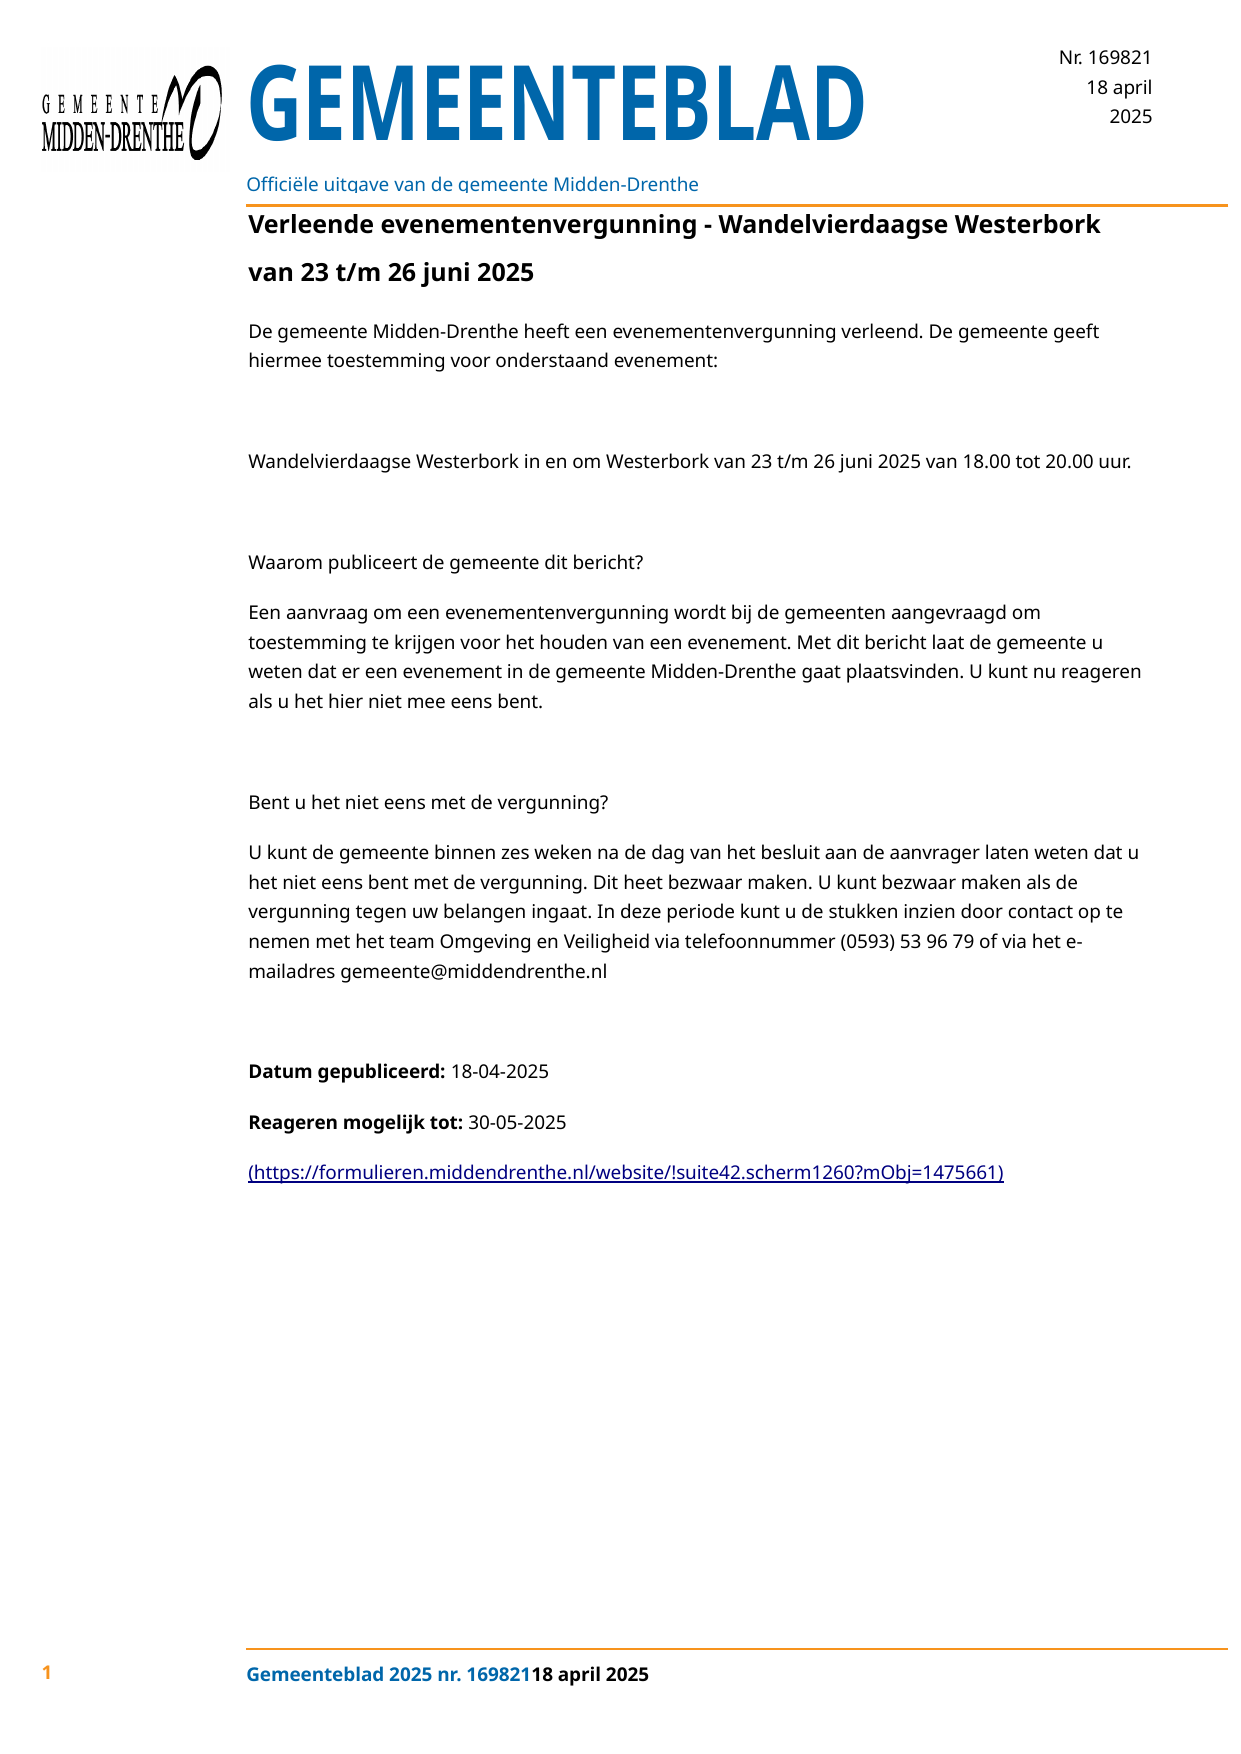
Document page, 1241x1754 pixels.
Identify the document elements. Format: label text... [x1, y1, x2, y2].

text Waarom publiceert de gemeente dit bericht? [248, 549, 1152, 575]
picture [41, 47, 231, 172]
text Verleende evenementenvergunning - Wandelvierdaagse Westerbork van 23 t/m 26 juni 2025 [248, 207, 1152, 288]
text Bent u het niet eens met de vergunning? [248, 789, 1152, 815]
text U kunt de gemeente binnen zes weken na de dag van het besluit aan de aanvrager laten weten dat u het niet eens bent met de vergunning. Dit heet bezwaar maken. U kunt bezwaar maken als de vergunning tegen uw belangen ingaat. In deze periode kunt u de stukken inzien door contact op te nemen met het team Omgeving en Veiligheid via telefoonnummer (0593) 53 96 79 of via het e-mailadres gemeente@middendrenthe.nl [248, 839, 1152, 984]
text (https://formulieren.middendrenthe.nl/website/!suite42.scherm1260?mObj=1475661) [248, 1159, 1152, 1185]
text Reageren mogelijk tot: 30-05-2025 [248, 1109, 1152, 1135]
text Wandelvierdaagse Westerbork in en om Westerbork van 23 t/m 26 juni 2025 van 18.00 tot 20.00 uur. [248, 448, 1152, 474]
text Een aanvraag om een evenementenvergunning wordt bij de gemeenten aangevraagd om toestemming te krijgen voor het houden van een evenement. Met dit bericht laat de gemeente u weten dat er een evenement in de gemeente Midden-Drenthe gaat plaatsvinden. U kunt nu reageren als u het hier niet mee eens bent. [248, 599, 1152, 714]
text Datum gepubliceerd: 18-04-2025 [248, 1059, 1152, 1084]
text De gemeente Midden-Drenthe heeft een evenementenvergunning verleend. De gemeente geeft hiermee toestemming voor onderstaand evenement: [248, 318, 1152, 373]
